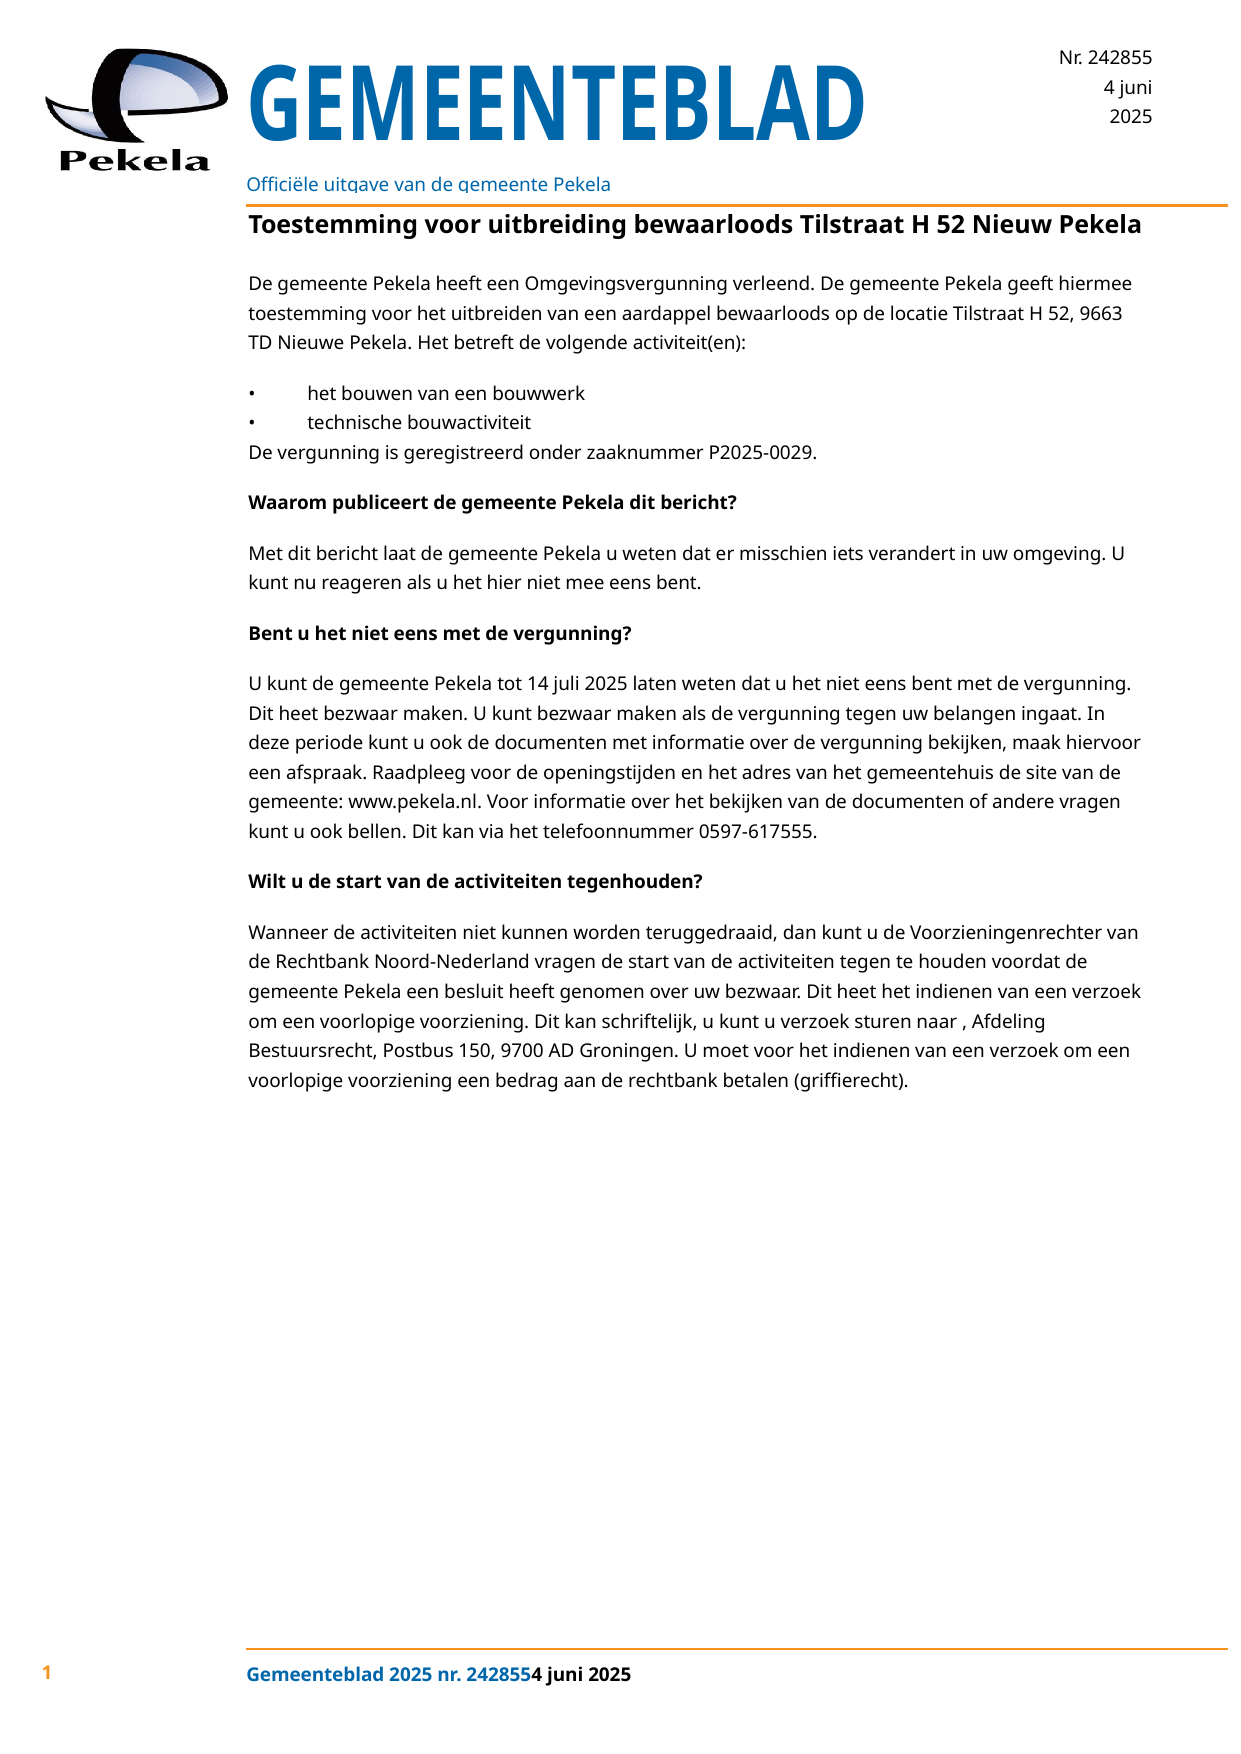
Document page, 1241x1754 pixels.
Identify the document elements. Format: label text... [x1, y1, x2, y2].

text De gemeente Pekela heeft een Omgevingsvergunning verleend. De gemeente Pekela geeft hiermee toestemming voor het uitbreiden van een aardappel bewaarloods op de locatie Tilstraat H 52, 9663 TD Nieuwe Pekela. Het betreft de volgende activiteit(en): [248, 270, 1152, 355]
text Wanneer de activiteiten niet kunnen worden teruggedraaid, dan kunt u de Voorzieningenrechter van de Rechtbank Noord-Nederland vragen de start van de activiteiten tegen te houden voordat de gemeente Pekela een besluit heeft genomen over uw bezwaar. Dit heet het indienen van een verzoek om een voorlopige voorziening. Dit kan schriftelijk, u kunt u verzoek sturen naar , Afdeling Bestuursrecht, Postbus 150, 9700 AD Groningen. U moet voor het indienen van een verzoek om een voorlopige voorziening een bedrag aan de rechtbank betalen (griffierecht). [248, 919, 1152, 1093]
text Wilt u de start van de activiteiten tegenhouden? [248, 869, 1152, 894]
picture [41, 47, 231, 172]
text Waarom publiceert de gemeente Pekela dit bericht? [248, 489, 1152, 515]
text U kunt de gemeente Pekela tot 14 juli 2025 laten weten dat u het niet eens bent met de vergunning. Dit heet bezwaar maken. U kunt bezwaar maken als de vergunning tegen uw belangen ingaat. In deze periode kunt u ook de documenten met informatie over de vergunning bekijken, maak hiervoor een afspraak. Raadpleeg voor de openingstijden en het adres van het gemeentehuis de site van de gemeente: www.pekela.nl. Voor informatie over het bekijken van de documenten of andere vragen kunt u ook bellen. Dit kan via het telefoonnummer 0597-617555. [248, 670, 1152, 844]
text De vergunning is geregistreerd onder zaaknummer P2025-0029. [248, 439, 1152, 465]
list het bouwen van een bouwwerk [248, 380, 1152, 406]
text Bent u het niet eens met de vergunning? [248, 620, 1152, 646]
text Met dit bericht laat de gemeente Pekela u weten dat er misschien iets verandert in uw omgeving. U kunt nu reageren als u het hier niet mee eens bent. [248, 540, 1152, 595]
text Toestemming voor uitbreiding bewaarloods Tilstraat H 52 Nieuw Pekela [248, 207, 1152, 241]
list technische bouwactiviteit [248, 409, 1152, 435]
